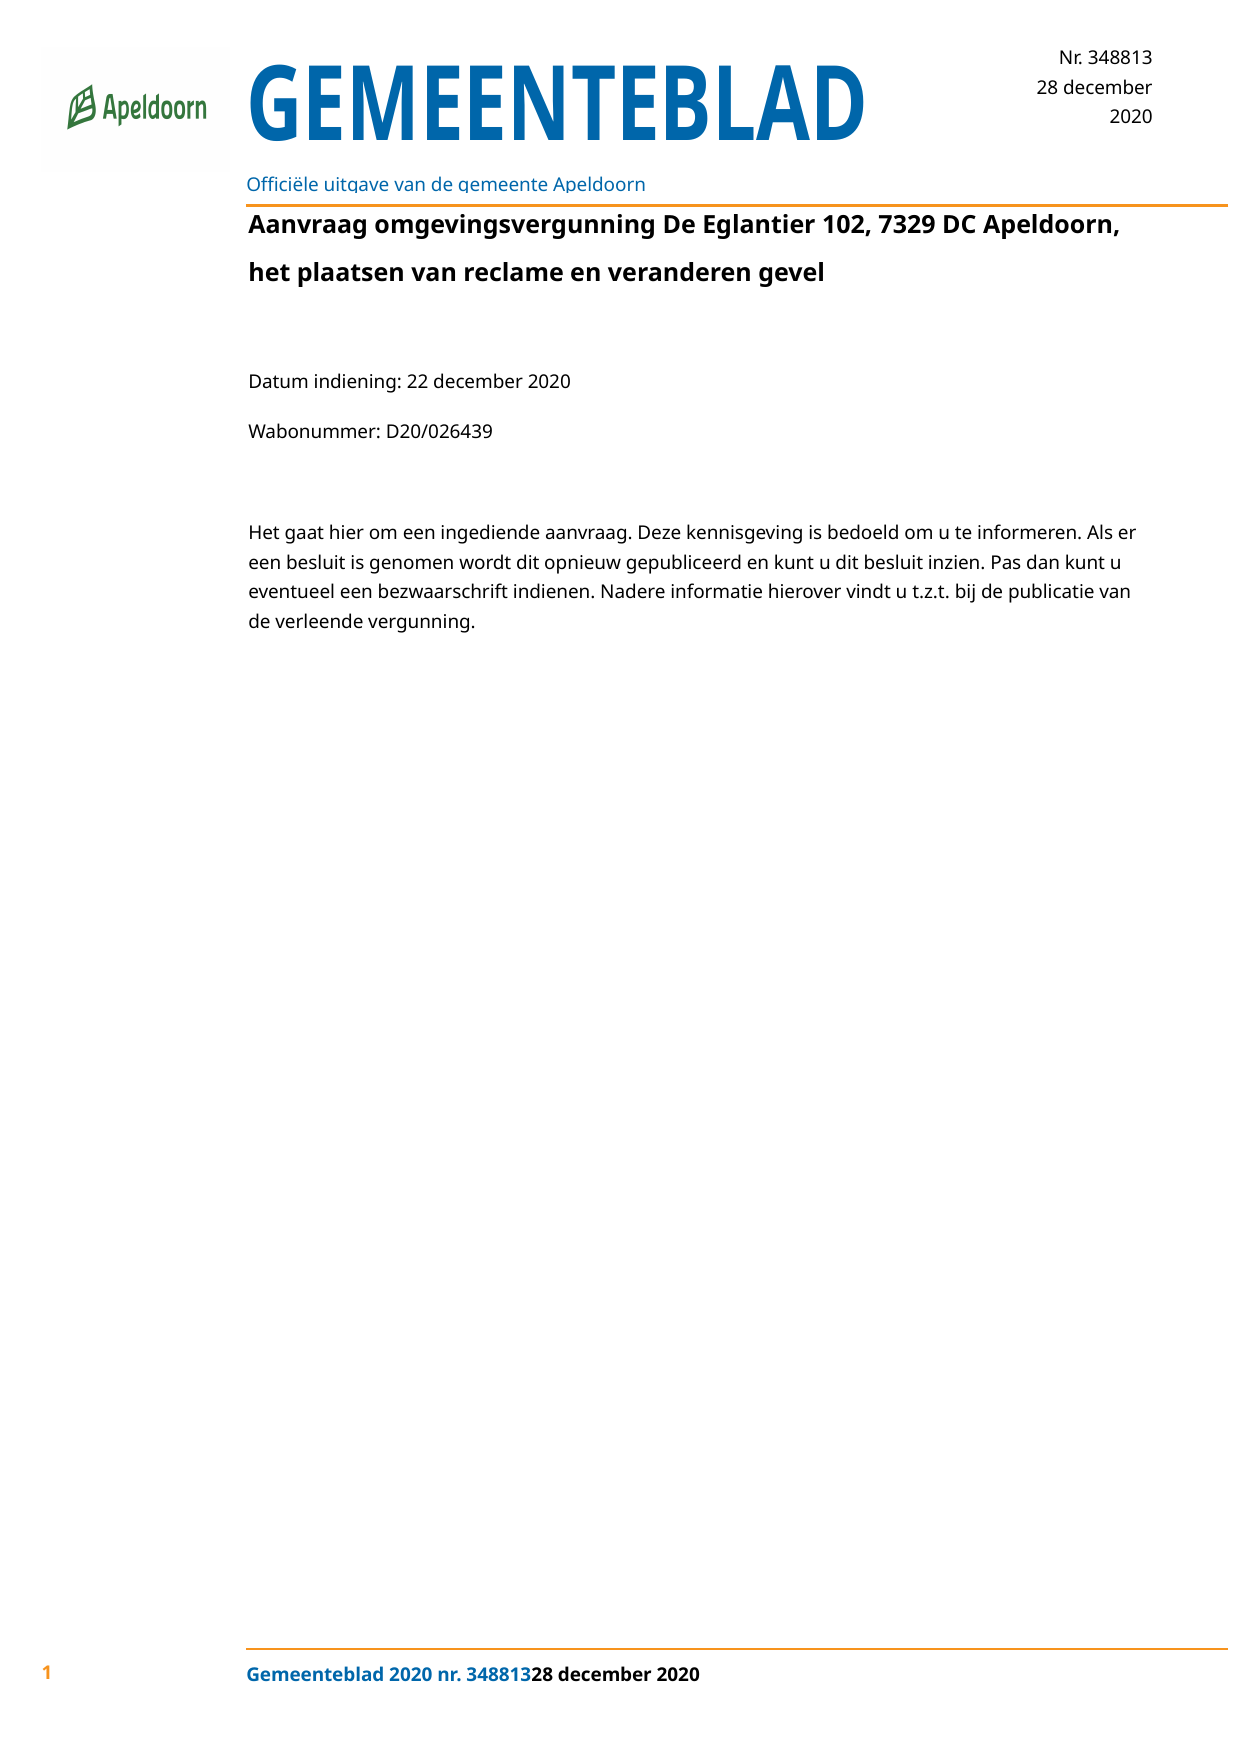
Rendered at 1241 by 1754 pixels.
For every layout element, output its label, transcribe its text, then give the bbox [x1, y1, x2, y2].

picture [41, 47, 231, 172]
text Het gaat hier om een ingediende aanvraag. Deze kennisgeving is bedoeld om u te informeren. Als er een besluit is genomen wordt dit opnieuw gepubliceerd en kunt u dit besluit inzien. Pas dan kunt u eventueel een bezwaarschrift indienen. Nadere informatie hierover vindt u t.z.t. bij de publicatie van de verleende vergunning. [248, 519, 1152, 634]
text Wabonummer: D20/026439 [248, 419, 1152, 444]
text Datum indiening: 22 december 2020 [248, 368, 1152, 394]
text Aanvraag omgevingsvergunning De Eglantier 102, 7329 DC Apeldoorn, het plaatsen van reclame en veranderen gevel [248, 207, 1152, 288]
